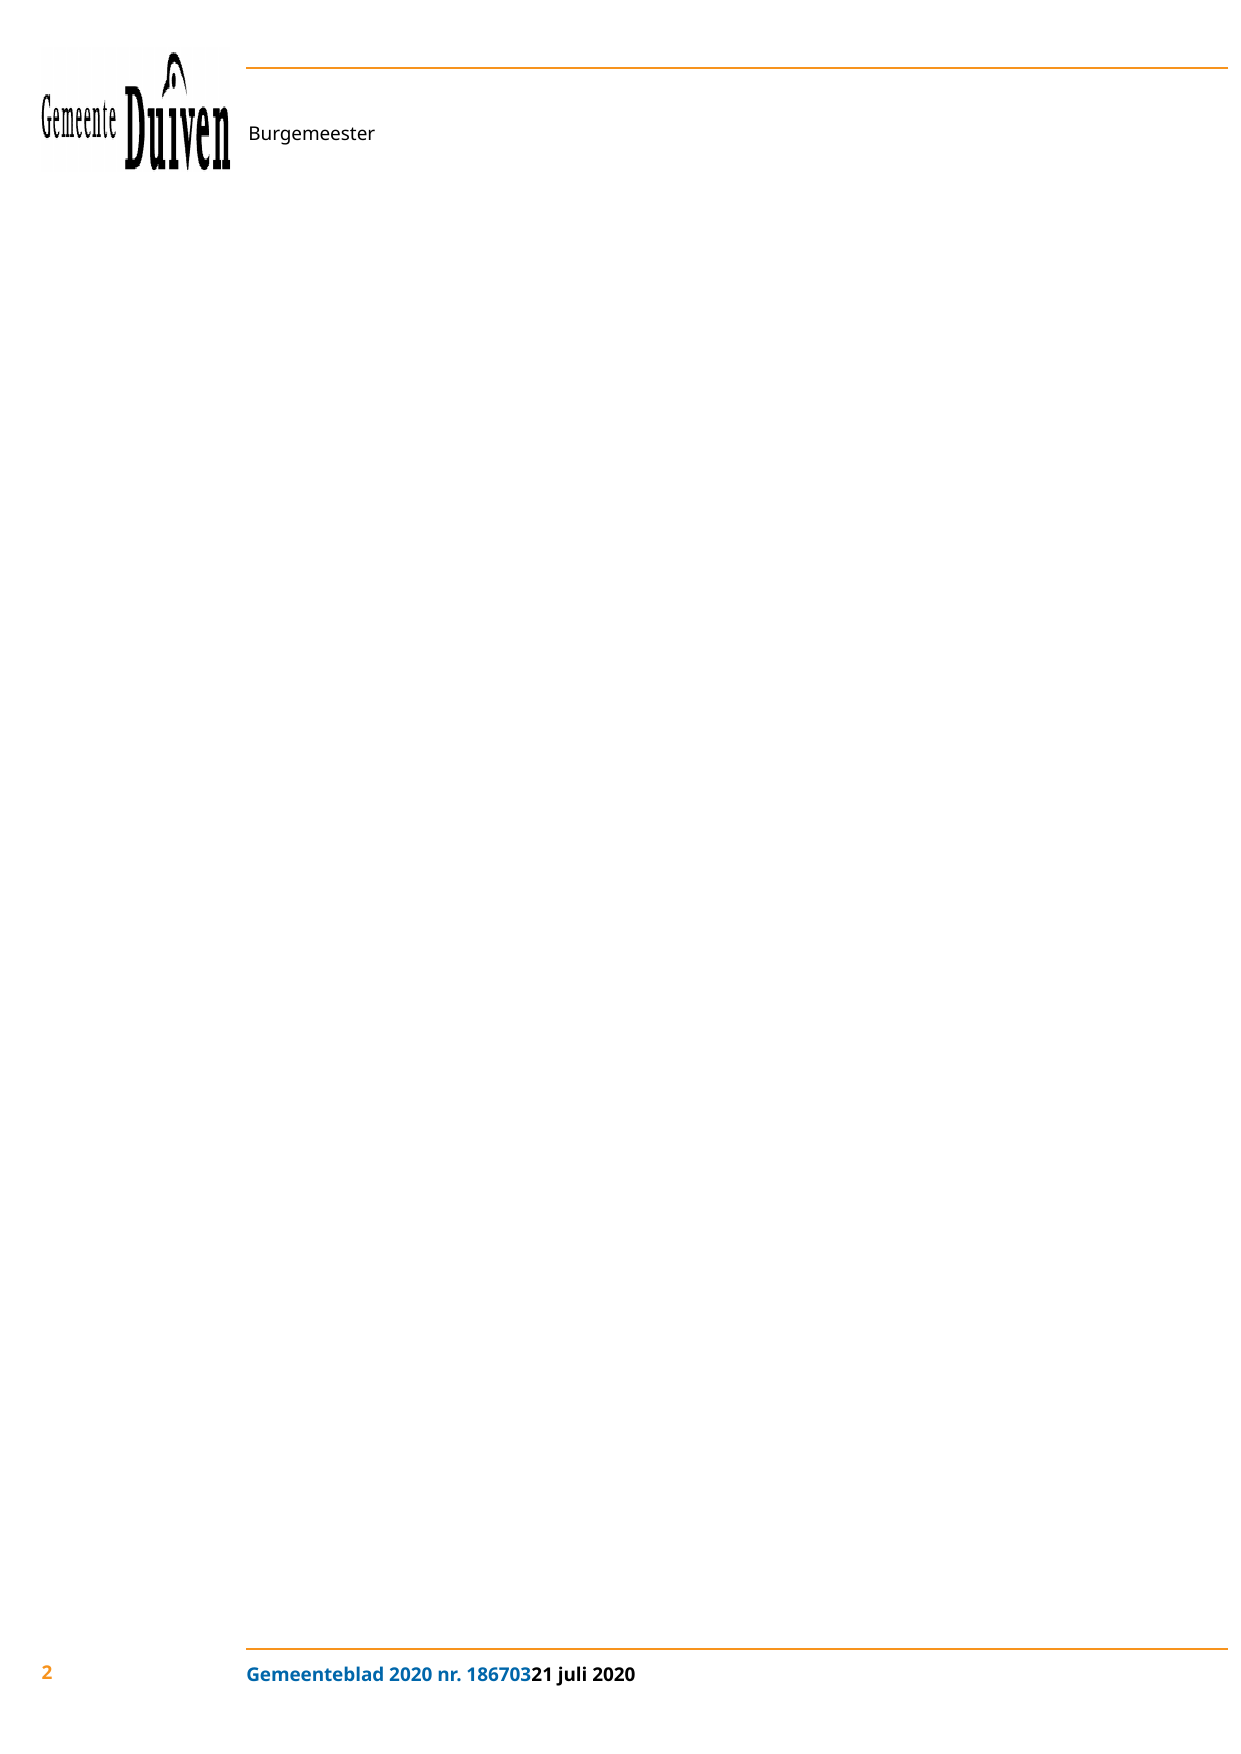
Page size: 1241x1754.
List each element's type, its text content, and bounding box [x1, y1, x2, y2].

text Burgemeester [248, 121, 1152, 146]
picture [41, 47, 231, 172]
